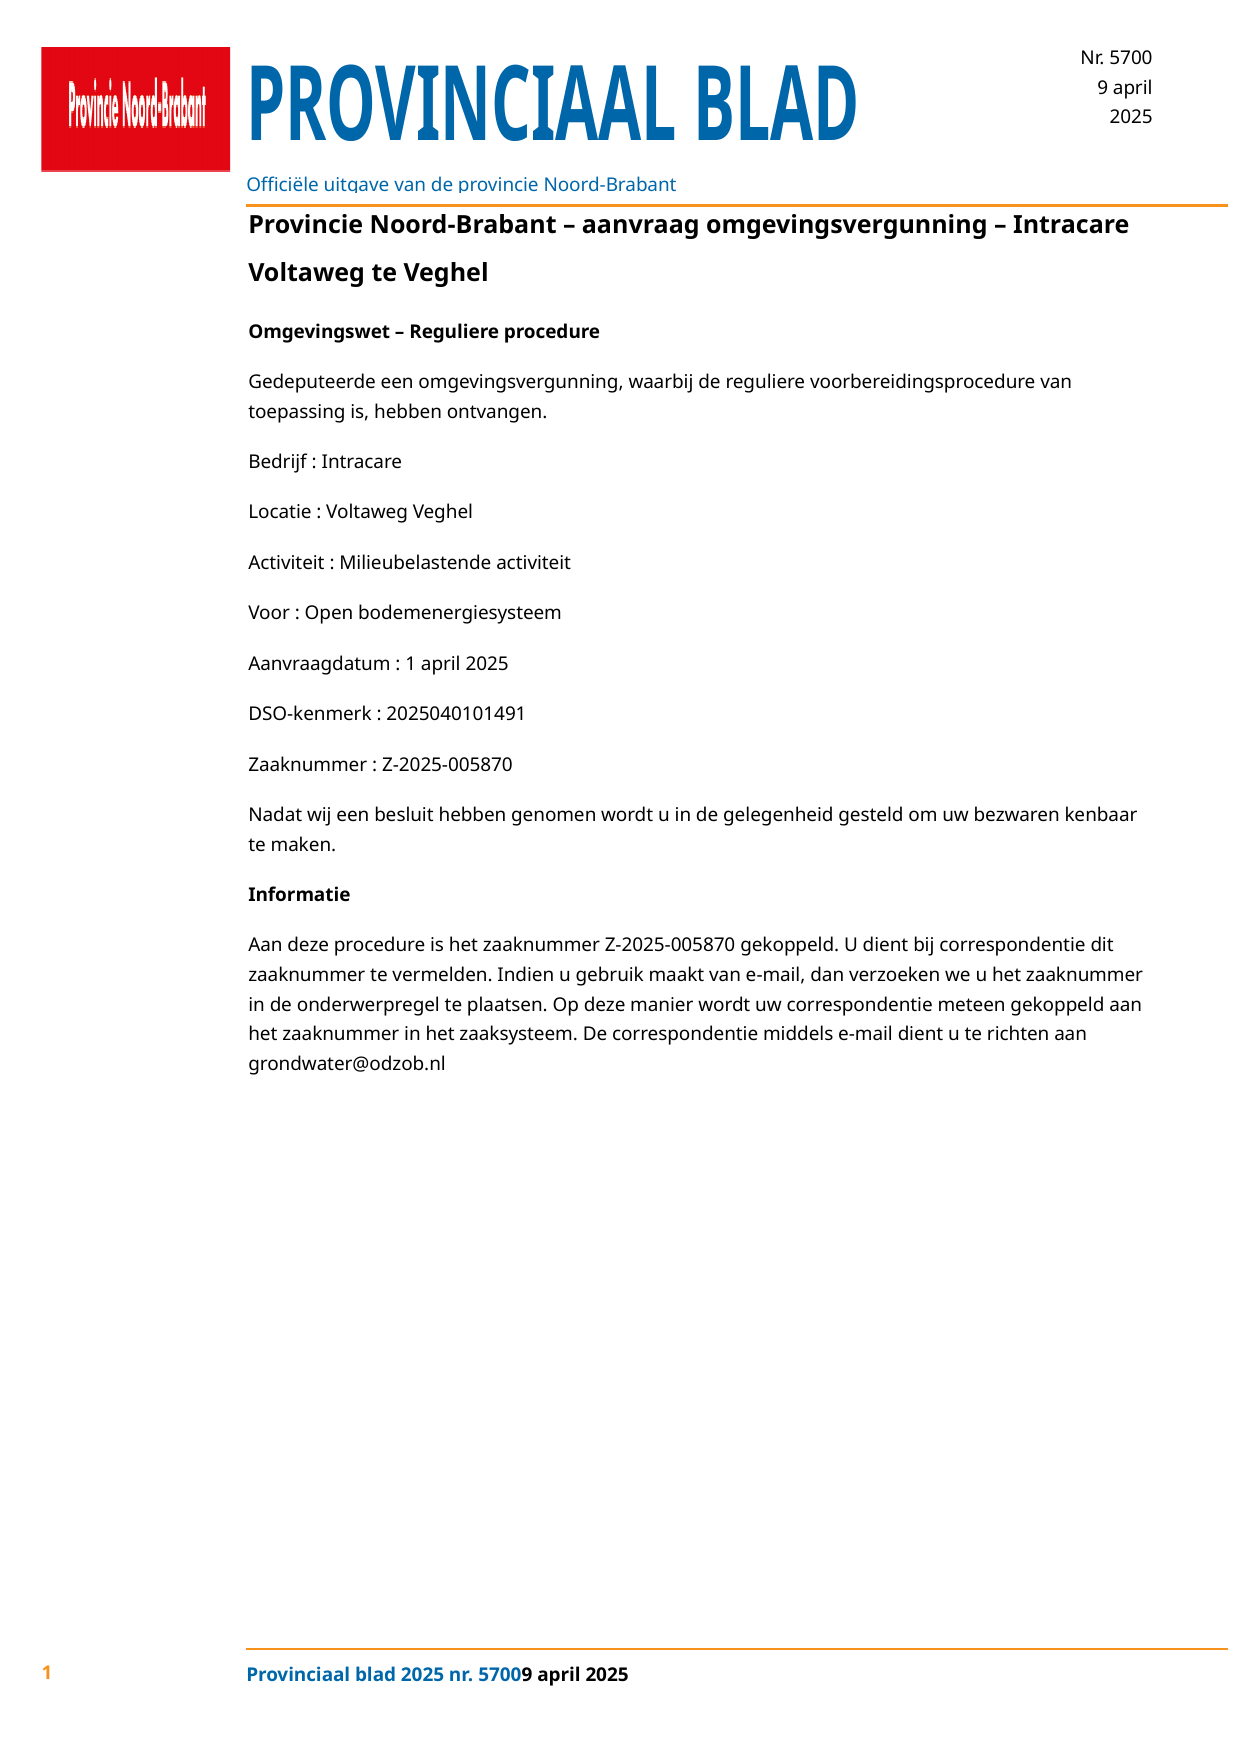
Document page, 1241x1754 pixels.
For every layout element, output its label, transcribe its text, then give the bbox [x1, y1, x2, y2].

text Gedeputeerde een omgevingsvergunning, waarbij de reguliere voorbereidingsprocedure van toepassing is, hebben ontvangen. [248, 368, 1152, 424]
text Voor : Open bodemenergiesysteem [248, 599, 1152, 625]
text Omgevingswet – Reguliere procedure [248, 318, 1152, 344]
text Nadat wij een besluit hebben genomen wordt u in de gelegenheid gesteld om uw bezwaren kenbaar te maken. [248, 801, 1152, 857]
text Locatie : Voltaweg Veghel [248, 499, 1152, 524]
text Aan deze procedure is het zaaknummer Z-2025-005870 gekoppeld. U dient bij correspondentie dit zaaknummer te vermelden. Indien u gebruik maakt van e-mail, dan verzoeken we u het zaaknummer in de onderwerpregel te plaatsen. Op deze manier wordt uw correspondentie meteen gekoppeld aan het zaaknummer in het zaaksysteem. De correspondentie middels e-mail dient u te richten aan grondwater@odzob.nl [248, 932, 1152, 1076]
picture [41, 47, 231, 172]
text Zaaknummer : Z-2025-005870 [248, 751, 1152, 777]
text Informatie [248, 881, 1152, 907]
text Activiteit : Milieubelastende activiteit [248, 549, 1152, 575]
text DSO-kenmerk : 2025040101491 [248, 700, 1152, 726]
text Aanvraagdatum : 1 april 2025 [248, 650, 1152, 676]
text Bedrijf : Intracare [248, 448, 1152, 474]
text Provincie Noord-Brabant – aanvraag omgevingsvergunning – Intracare Voltaweg te Veghel [248, 207, 1152, 288]
